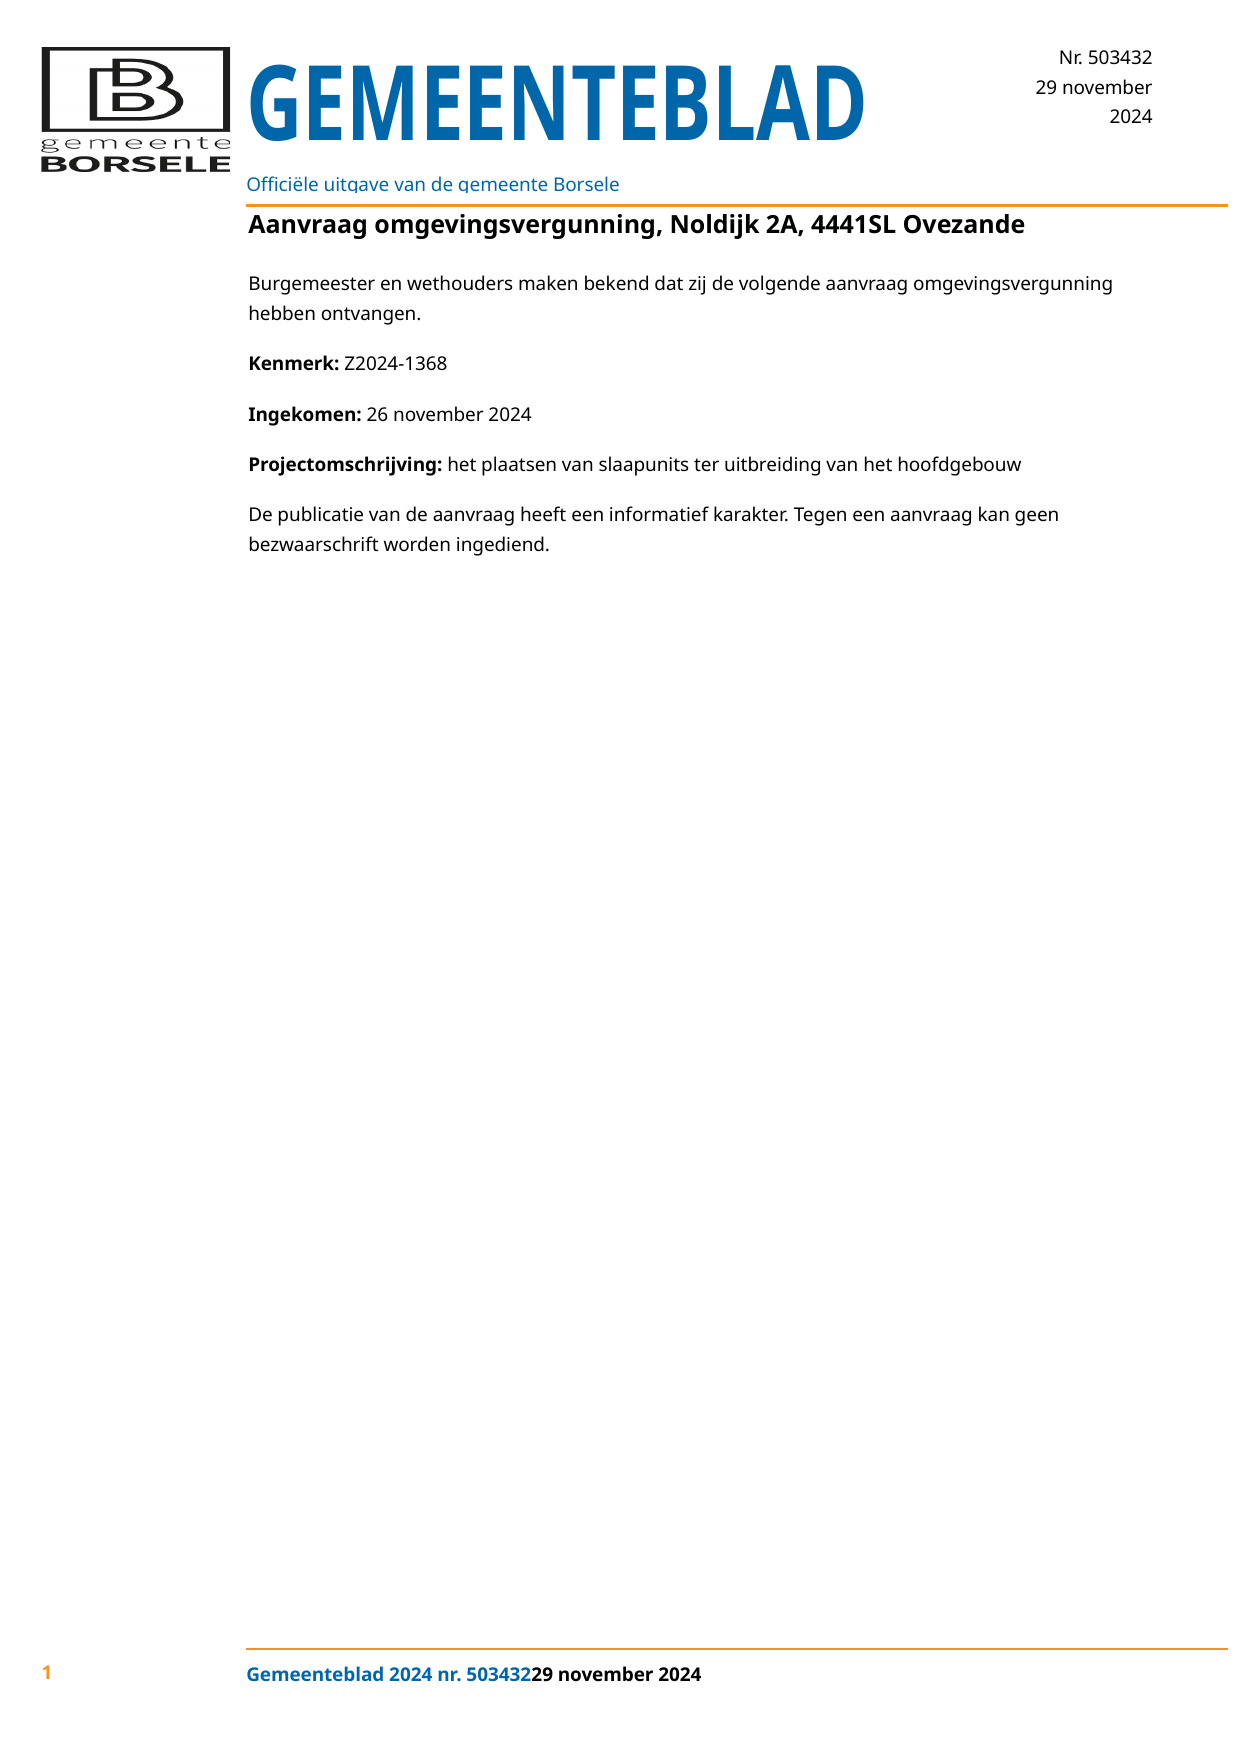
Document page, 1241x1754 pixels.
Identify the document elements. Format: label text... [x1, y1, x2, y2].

text Burgemeester en wethouders maken bekend dat zij de volgende aanvraag omgevingsvergunning hebben ontvangen. [248, 270, 1152, 326]
text Projectomschrijving: het plaatsen van slaapunits ter uitbreiding van het hoofdgebouw [248, 451, 1152, 477]
text Aanvraag omgevingsvergunning, Noldijk 2A, 4441SL Ovezande [248, 207, 1152, 241]
text Kenmerk: Z2024-1368 [248, 350, 1152, 376]
text Ingekomen: 26 november 2024 [248, 401, 1152, 426]
text De publicatie van de aanvraag heeft een informatief karakter. Tegen een aanvraag kan geen bezwaarschrift worden ingediend. [248, 502, 1152, 557]
picture [41, 47, 231, 172]
